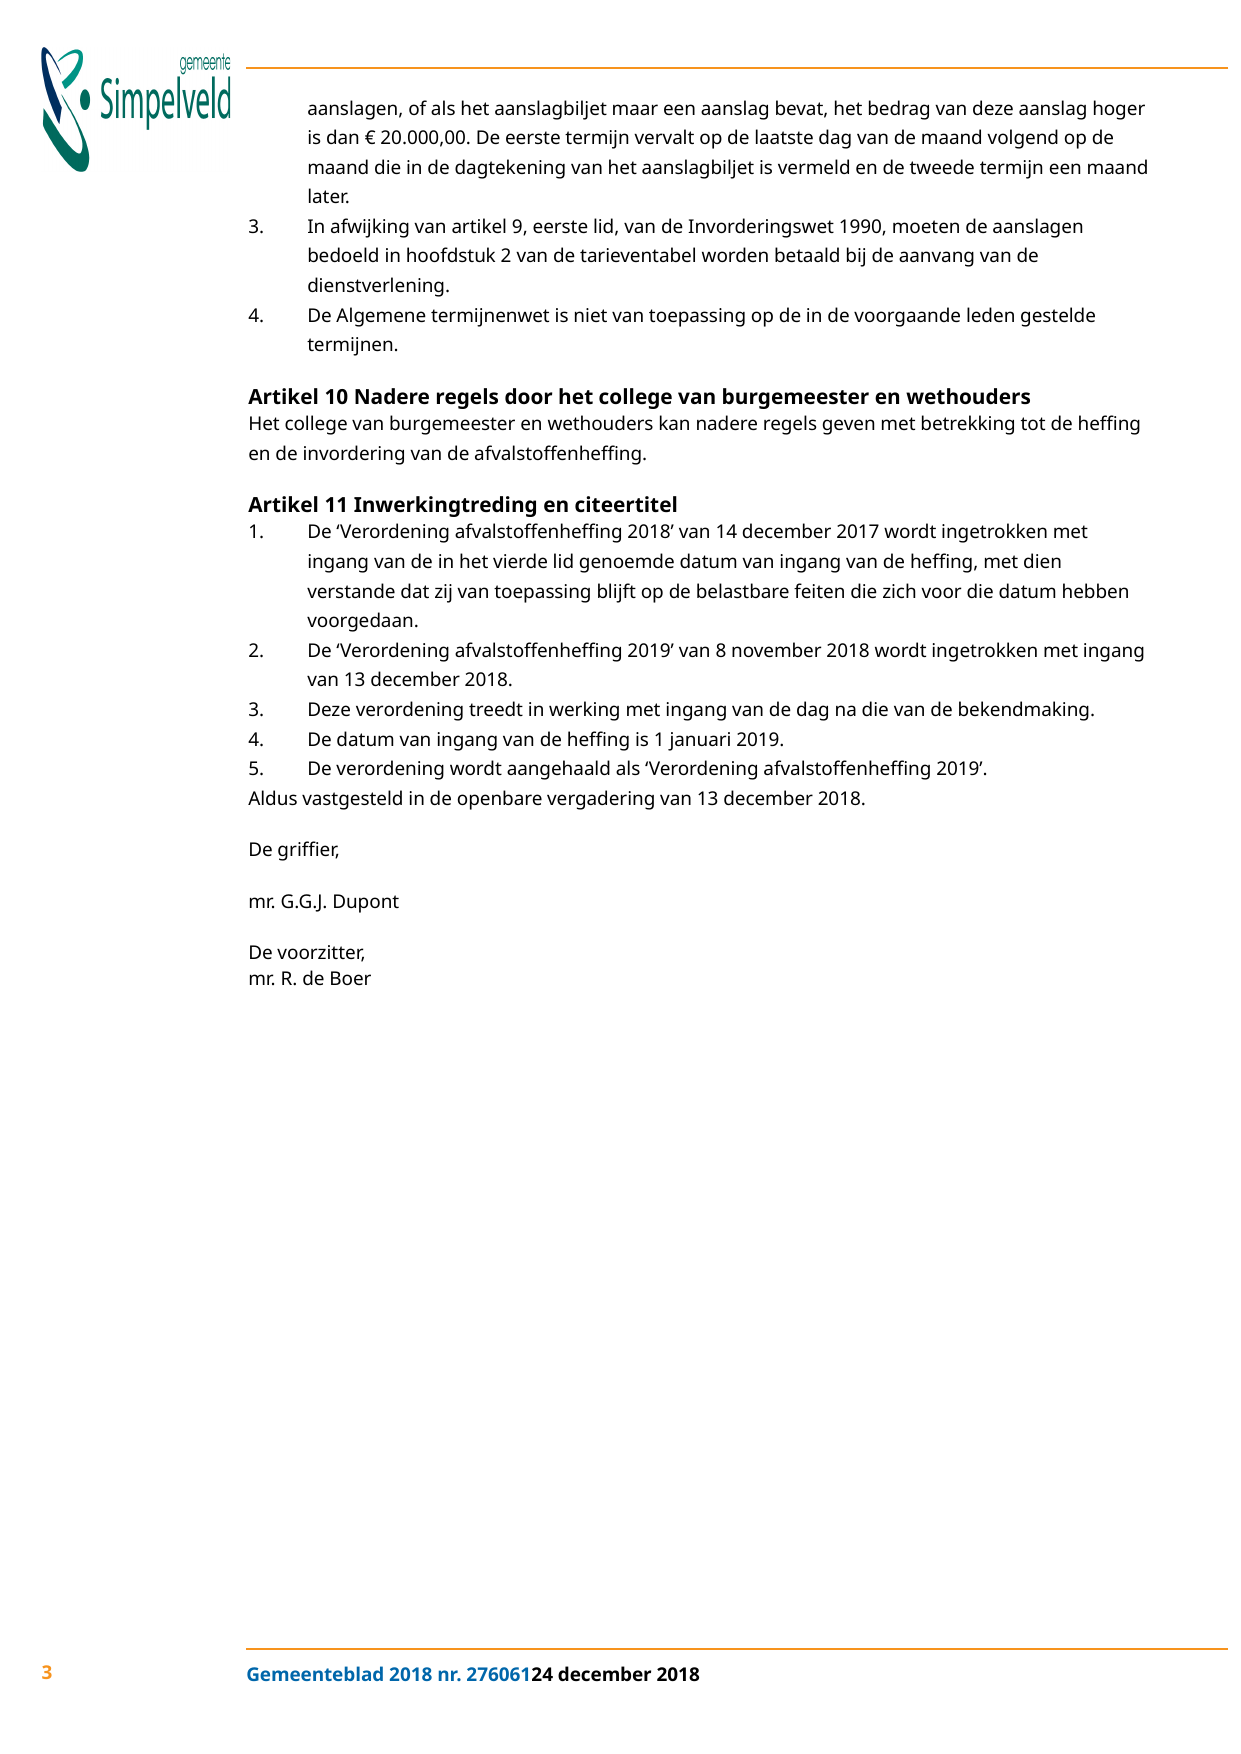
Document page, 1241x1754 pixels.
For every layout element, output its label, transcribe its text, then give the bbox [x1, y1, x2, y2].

list In afwijking van artikel 9, eerste lid, van de Invorderingswet 1990, moeten de aanslagen bedoeld in hoofdstuk 2 van de tarieventabel worden betaald bij de aanvang van de dienstverlening. [248, 213, 1152, 298]
text Artikel 10 Nadere regels door het college van burgemeester en wethouders [248, 382, 1152, 410]
text Artikel 11 Inwerkingtreding en citeertitel [248, 490, 1152, 519]
list Deze verordening treedt in werking met ingang van de dag na die van de bekendmaking. [248, 696, 1152, 722]
text mr. G.G.J. Dupont [248, 888, 1152, 914]
picture [41, 47, 231, 172]
text De voorzitter, [248, 939, 1152, 965]
list De ‘Verordening afvalstoffenheffing 2019’ van 8 november 2018 wordt ingetrokken met ingang van 13 december 2018. [248, 637, 1152, 692]
list De ‘Verordening afvalstoffenheffing 2018’ van 14 december 2017 wordt ingetrokken met ingang van de in het vierde lid genoemde datum van ingang van de heffing, met dien verstande dat zij van toepassing blijft op de belastbare feiten die zich voor die datum hebben voorgedaan. [248, 519, 1152, 633]
list aanslagen, of als het aanslagbiljet maar een aanslag bevat, het bedrag van deze aanslag hoger is dan € 20.000,00. De eerste termijn vervalt op de laatste dag van de maand volgend op de maand die in de dagtekening van het aanslagbiljet is vermeld en de tweede termijn een maand later. [248, 95, 1152, 209]
text mr. R. de Boer [248, 965, 1152, 991]
list De datum van ingang van de heffing is 1 januari 2019. [248, 726, 1152, 752]
list De verordening wordt aangehaald als ‘Verordening afvalstoffenheffing 2019’. [248, 755, 1152, 781]
text Het college van burgemeester en wethouders kan nadere regels geven met betrekking tot de heffing en de invordering van de afvalstoffenheffing. [248, 410, 1152, 466]
text Aldus vastgesteld in de openbare vergadering van 13 december 2018. [248, 785, 1152, 811]
text De griffier, [248, 836, 1152, 862]
list De Algemene termijnenwet is niet van toepassing op de in de voorgaande leden gestelde termijnen. [248, 302, 1152, 357]
